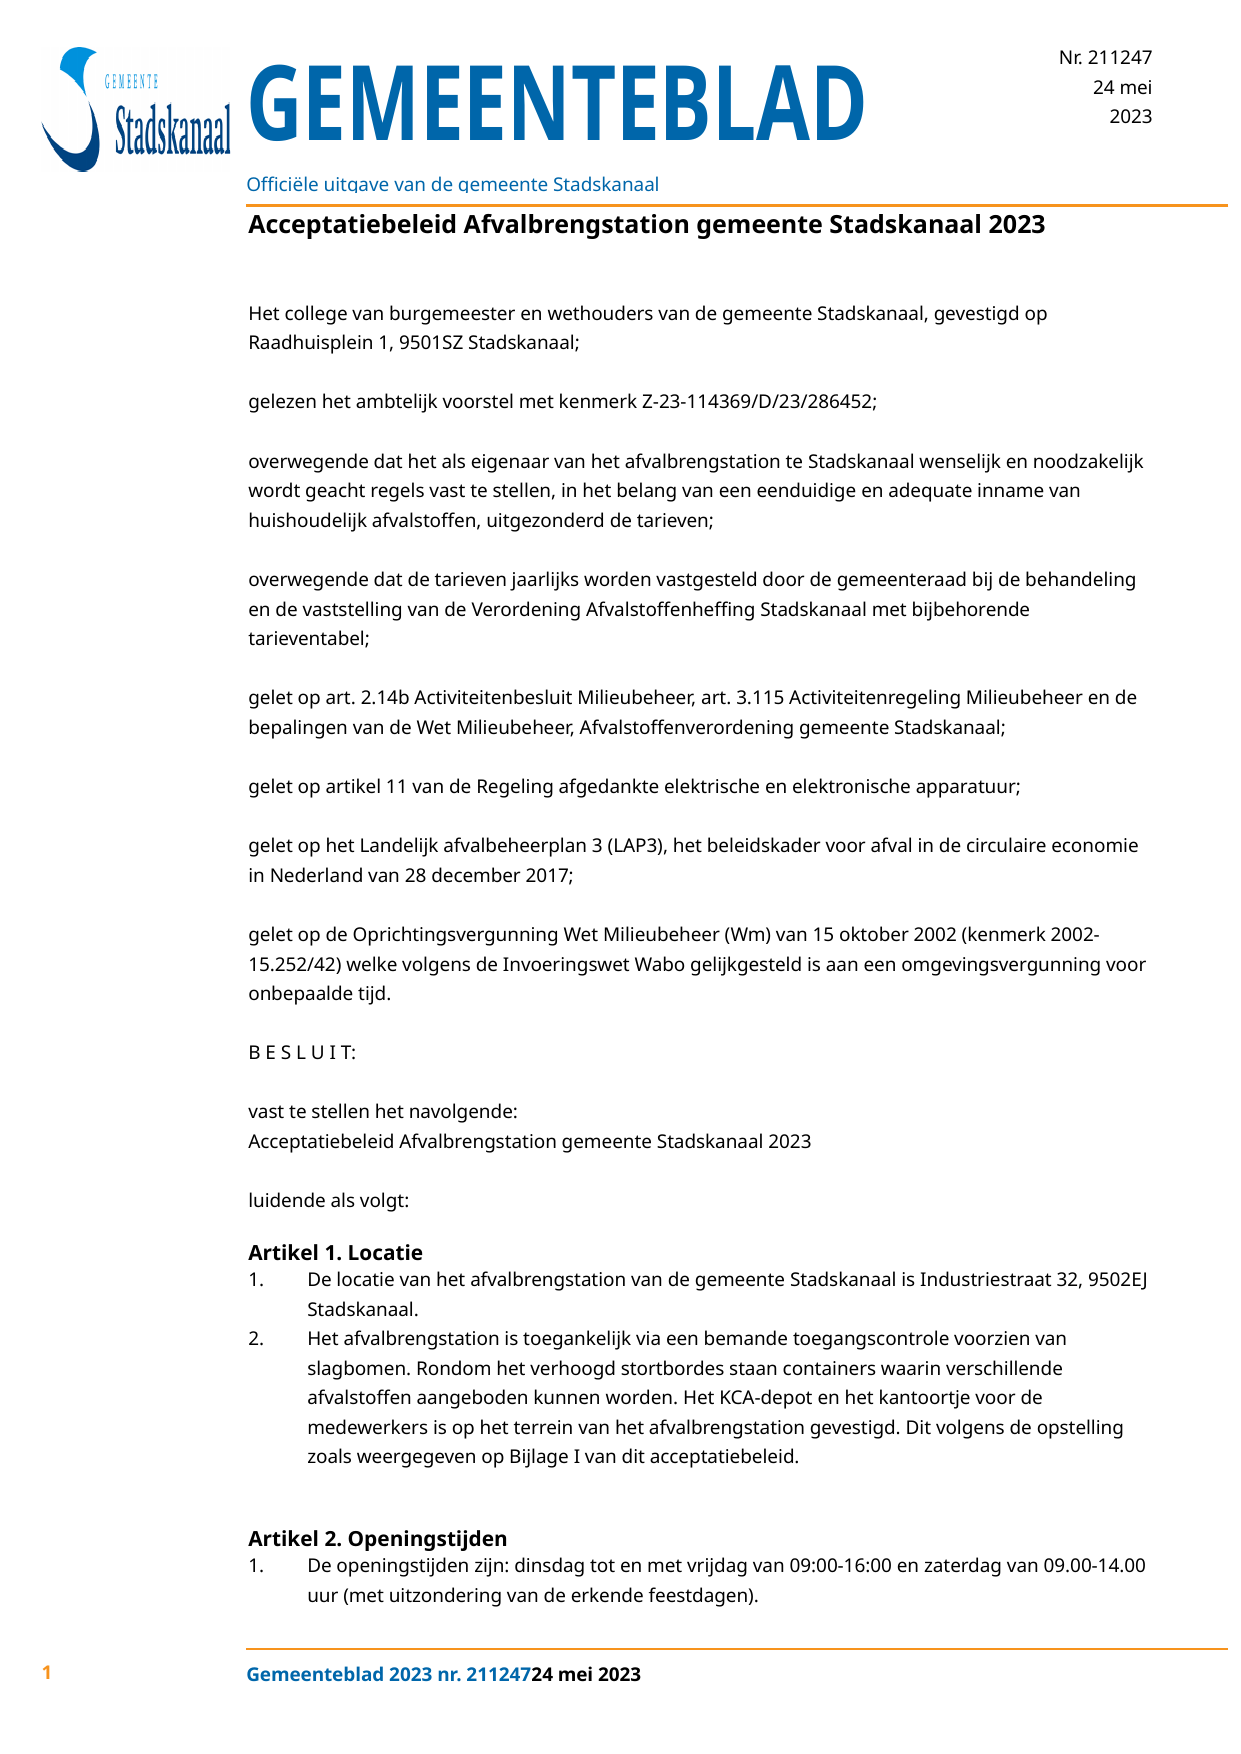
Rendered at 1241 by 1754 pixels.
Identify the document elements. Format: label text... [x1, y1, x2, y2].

text overwegende dat de tarieven jaarlijks worden vastgesteld door de gemeenteraad bij de behandeling en de vaststelling van de Verordening Afvalstoffenheffing Stadskanaal met bijbehorende tarieventabel; [248, 566, 1152, 651]
text Acceptatiebeleid Afvalbrengstation gemeente Stadskanaal 2023 [248, 207, 1152, 241]
text gelet op het Landelijk afvalbeheerplan 3 (LAP3), het beleidskader voor afval in de circulaire economie in Nederland van 28 december 2017; [248, 832, 1152, 888]
list De locatie van het afvalbrengstation van de gemeente Stadskanaal is Industriestraat 32, 9502EJ Stadskanaal. [248, 1266, 1152, 1322]
text B E S L U I T: [248, 1039, 1152, 1065]
text gelet op de Oprichtingsvergunning Wet Milieubeheer (Wm) van 15 oktober 2002 (kenmerk 2002-15.252/42) welke volgens de Invoeringswet Wabo gelijkgesteld is aan een omgevingsvergunning voor onbepaalde tijd. [248, 921, 1152, 1006]
picture [41, 47, 231, 172]
text Artikel 1. Locatie [248, 1238, 1152, 1266]
text Acceptatiebeleid Afvalbrengstation gemeente Stadskanaal 2023 [248, 1128, 1152, 1154]
list Het afvalbrengstation is toegankelijk via een bemande toegangscontrole voorzien van slagbomen. Rondom het verhoogd stortbordes staan containers waarin verschillende afvalstoffen aangeboden kunnen worden. Het KCA-depot en het kantoortje voor de medewerkers is op het terrein van het afvalbrengstation gevestigd. Dit volgens de opstelling zoals weergegeven op Bijlage I van dit acceptatiebeleid. [248, 1325, 1152, 1469]
text Het college van burgemeester en wethouders van de gemeente Stadskanaal, gevestigd op Raadhuisplein 1, 9501SZ Stadskanaal; [248, 300, 1152, 355]
text gelet op art. 2.14b Activiteitenbesluit Milieubeheer, art. 3.115 Activiteitenregeling Milieubeheer en de bepalingen van de Wet Milieubeheer, Afvalstoffenverordening gemeente Stadskanaal; [248, 684, 1152, 740]
list De openingstijden zijn: dinsdag tot en met vrijdag van 09:00-16:00 en zaterdag van 09.00-14.00 uur (met uitzondering van de erkende feestdagen). [248, 1552, 1152, 1607]
text luidende als volgt: [248, 1187, 1152, 1213]
text gelet op artikel 11 van de Regeling afgedankte elektrische en elektronische apparatuur; [248, 773, 1152, 799]
text overwegende dat het als eigenaar van het afvalbrengstation te Stadskanaal wenselijk en noodzakelijk wordt geacht regels vast te stellen, in het belang van een eenduidige en adequate inname van huishoudelijk afvalstoffen, uitgezonderd de tarieven; [248, 448, 1152, 533]
text vast te stellen het navolgende: [248, 1099, 1152, 1124]
text gelezen het ambtelijk voorstel met kenmerk Z-23-114369/D/23/286452; [248, 389, 1152, 414]
text Artikel 2. Openingstijden [248, 1524, 1152, 1552]
